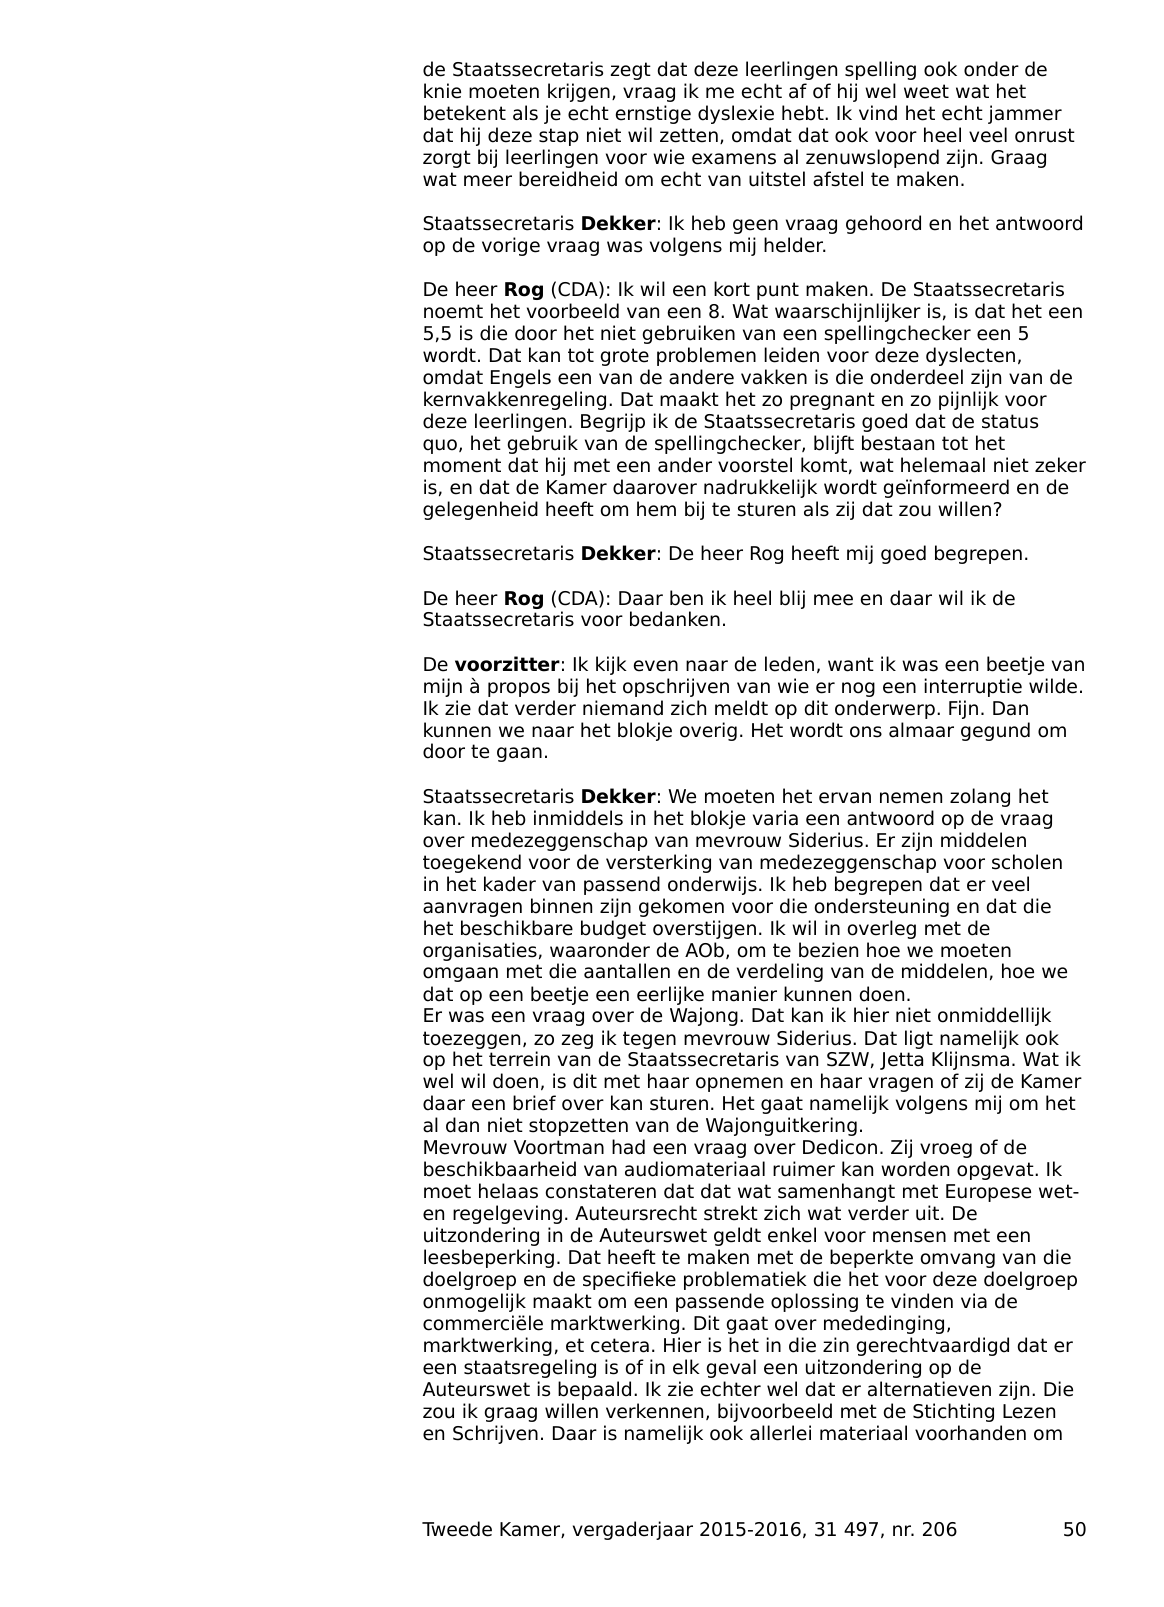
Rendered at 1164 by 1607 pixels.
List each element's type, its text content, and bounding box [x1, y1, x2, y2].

text Staatssecretaris Dekker: De heer Rog heeft mij goed begrepen. [422, 543, 1087, 565]
text Staatssecretaris Dekker: Ik heb geen vraag gehoord en het antwoord op de vorige vraag was volgens mij helder. [422, 213, 1087, 257]
text De heer Rog (CDA): Daar ben ik heel blij mee en daar wil ik de Staatssecretaris voor bedanken. [422, 587, 1087, 631]
text De heer Rog (CDA): Ik wil een kort punt maken. De Staatssecretaris noemt het voorbeeld van een 8. Wat waarschijnlijker is, is dat het een 5,5 is die door het niet gebruiken van een spellingchecker een 5 wordt. Dat kan tot grote problemen leiden voor deze dyslecten, omdat Engels een van de andere vakken is die onderdeel zijn van de kernvakkenregeling. Dat maakt het zo pregnant en zo pijnlijk voor deze leerlingen. Begrijp ik de Staatssecretaris goed dat de status quo, het gebruik van de spellingchecker, blijft bestaan tot het moment dat hij met een ander voorstel komt, wat helemaal niet zeker is, en dat de Kamer daarover nadrukkelijk wordt geïnformeerd en de gelegenheid heeft om hem bij te sturen als zij dat zou willen? [422, 279, 1087, 521]
text Er was een vraag over de Wajong. Dat kan ik hier niet onmiddellijk toezeggen, zo zeg ik tegen mevrouw Siderius. Dat ligt namelijk ook op het terrein van de Staatssecretaris van SZW, Jetta Klijnsma. Wat ik wel wil doen, is dit met haar opnemen en haar vragen of zij de Kamer daar een brief over kan sturen. Het gaat namelijk volgens mij om het al dan niet stopzetten van de Wajonguitkering. [422, 1005, 1087, 1137]
text De voorzitter: Ik kijk even naar de leden, want ik was een beetje van mijn à propos bij het opschrijven van wie er nog een interruptie wilde. Ik zie dat verder niemand zich meldt op dit onderwerp. Fijn. Dan kunnen we naar het blokje overig. Het wordt ons almaar gegund om door te gaan. [422, 653, 1087, 763]
text Mevrouw Voortman had een vraag over Dedicon. Zij vroeg of de beschikbaarheid van audiomateriaal ruimer kan worden opgevat. Ik moet helaas constateren dat dat wat samenhangt met Europese wet- en regelgeving. Auteursrecht strekt zich wat verder uit. De uitzondering in de Auteurswet geldt enkel voor mensen met een leesbeperking. Dat heeft te maken met de beperkte omvang van die doelgroep en de specifieke problematiek die het voor deze doelgroep onmogelijk maakt om een passende oplossing te vinden via de commerciële marktwerking. Dit gaat over mededinging, marktwerking, et cetera. Hier is het in die zin gerechtvaardigd dat er een staatsregeling is of in elk geval een uitzondering op de Auteurswet is bepaald. Ik zie echter wel dat er alternatieven zijn. Die zou ik graag willen verkennen, bijvoorbeeld met de Stichting Lezen en Schrijven. Daar is namelijk ook allerlei materiaal voorhanden om [422, 1137, 1087, 1445]
text Staatssecretaris Dekker: We moeten het ervan nemen zolang het kan. Ik heb inmiddels in het blokje varia een antwoord op de vraag over medezeggenschap van mevrouw Siderius. Er zijn middelen toegekend voor de versterking van medezeggenschap voor scholen in het kader van passend onderwijs. Ik heb begrepen dat er veel aanvragen binnen zijn gekomen voor die ondersteuning en dat die het beschikbare budget overstijgen. Ik wil in overleg met de organisaties, waaronder de AOb, om te bezien hoe we moeten omgaan met die aantallen en de verdeling van de middelen, hoe we dat op een beetje een eerlijke manier kunnen doen. [422, 786, 1087, 1005]
text de Staatssecretaris zegt dat deze leerlingen spelling ook onder de knie moeten krijgen, vraag ik me echt af of hij wel weet wat het betekent als je echt ernstige dyslexie hebt. Ik vind het echt jammer dat hij deze stap niet wil zetten, omdat dat ook voor heel veel onrust zorgt bij leerlingen voor wie examens al zenuwslopend zijn. Graag wat meer bereidheid om echt van uitstel afstel te maken. [422, 59, 1087, 191]
